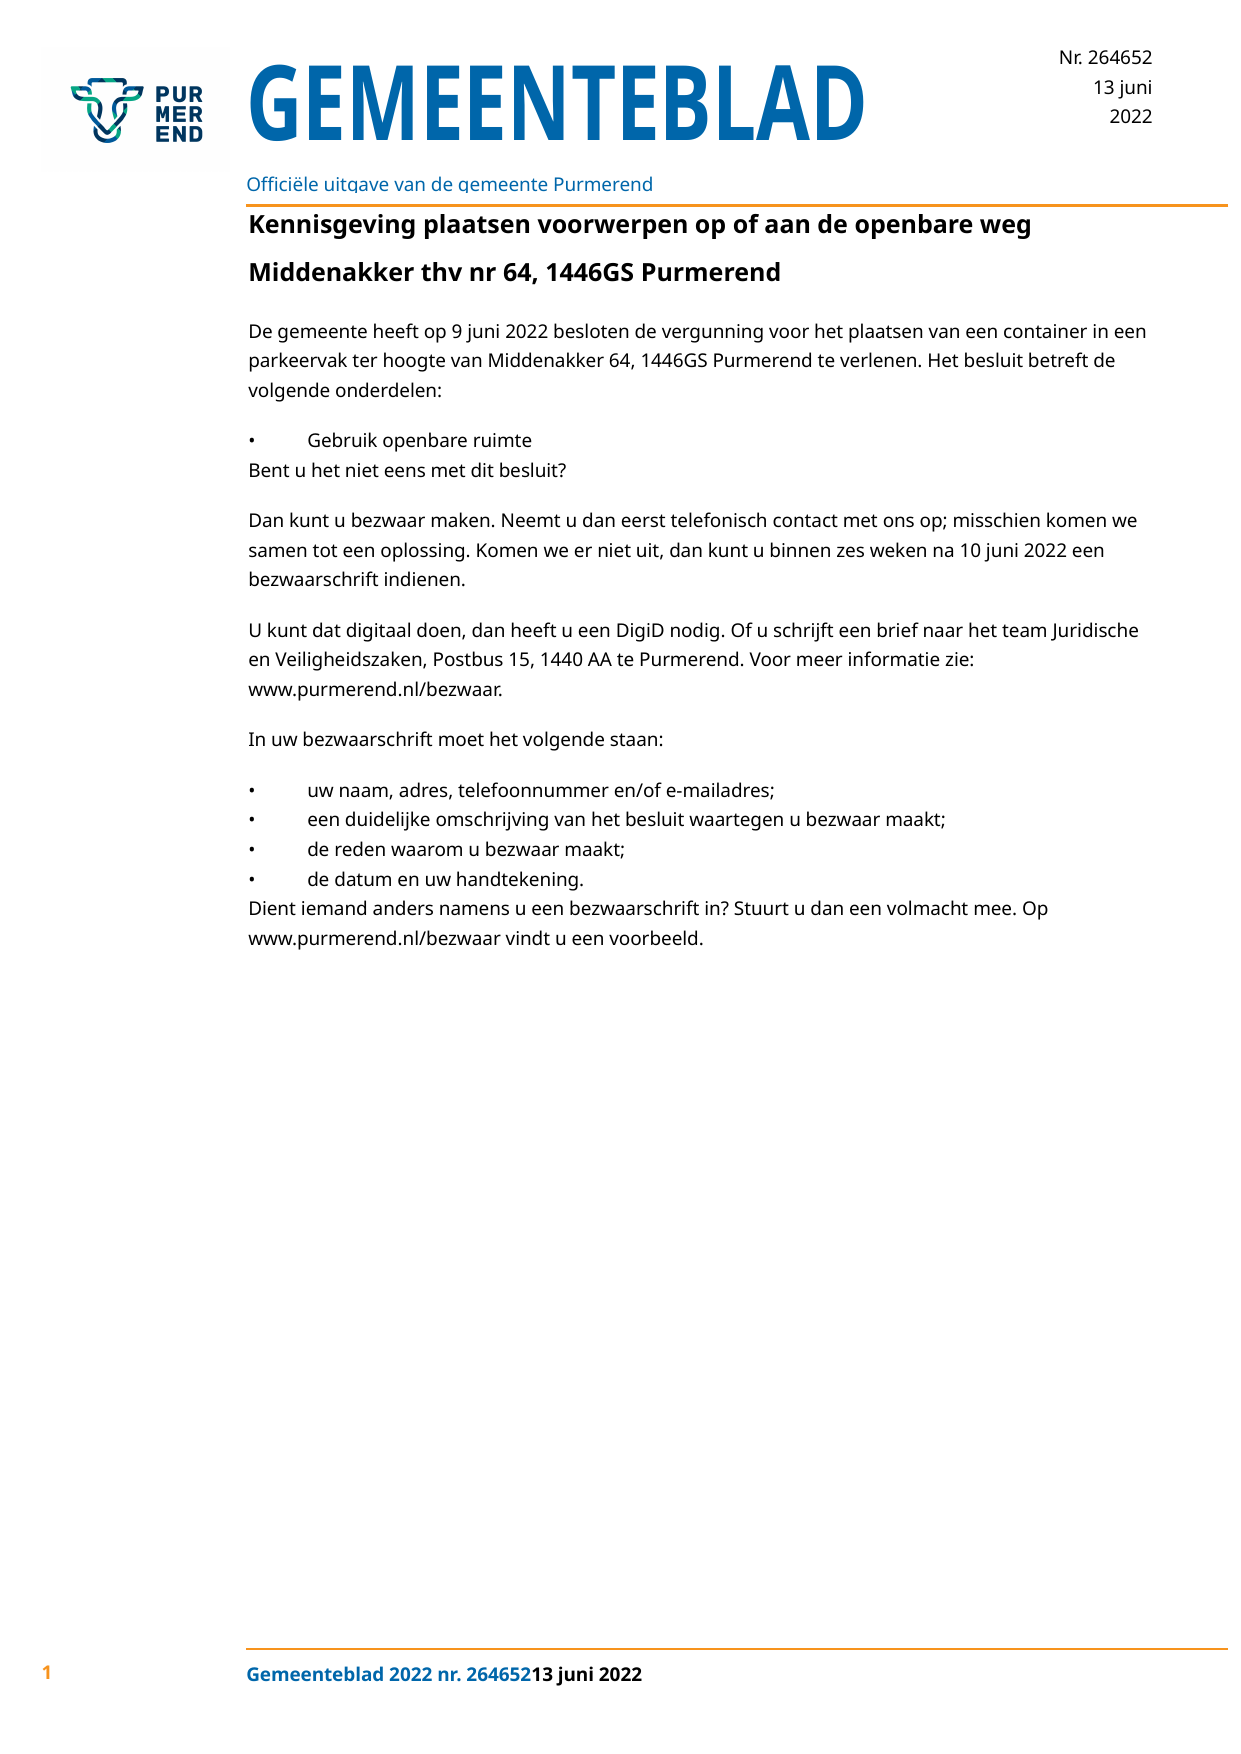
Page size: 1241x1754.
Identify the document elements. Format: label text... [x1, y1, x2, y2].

list Gebruik openbare ruimte [248, 427, 1152, 453]
text Bent u het niet eens met dit besluit? [248, 457, 1152, 483]
text In uw bezwaarschrift moet het volgende staan: [248, 727, 1152, 752]
text De gemeente heeft op 9 juni 2022 besloten de vergunning voor het plaatsen van een container in een parkeervak ter hoogte van Middenakker 64, 1446GS Purmerend te verlenen. Het besluit betreft de volgende onderdelen: [248, 318, 1152, 403]
text Dient iemand anders namens u een bezwaarschrift in? Stuurt u dan een volmacht mee. Op www.purmerend.nl/bezwaar vindt u een voorbeeld. [248, 895, 1152, 951]
picture [41, 47, 231, 172]
list een duidelijke omschrijving van het besluit waartegen u bezwaar maakt; [248, 807, 1152, 832]
text Dan kunt u bezwaar maken. Neemt u dan eerst telefonisch contact met ons op; misschien komen we samen tot een oplossing. Komen we er niet uit, dan kunt u binnen zes weken na 10 juni 2022 een bezwaarschrift indienen. [248, 507, 1152, 592]
list de reden waarom u bezwaar maakt; [248, 836, 1152, 862]
text Kennisgeving plaatsen voorwerpen op of aan de openbare weg Middenakker thv nr 64, 1446GS Purmerend [248, 207, 1152, 288]
list uw naam, adres, telefoonnummer en/of e-mailadres; [248, 777, 1152, 803]
list de datum en uw handtekening. [248, 866, 1152, 892]
text U kunt dat digitaal doen, dan heeft u een DigiD nodig. Of u schrijft een brief naar het team Juridische en Veiligheidszaken, Postbus 15, 1440 AA te Purmerend. Voor meer informatie zie: www.purmerend.nl/bezwaar. [248, 617, 1152, 702]
